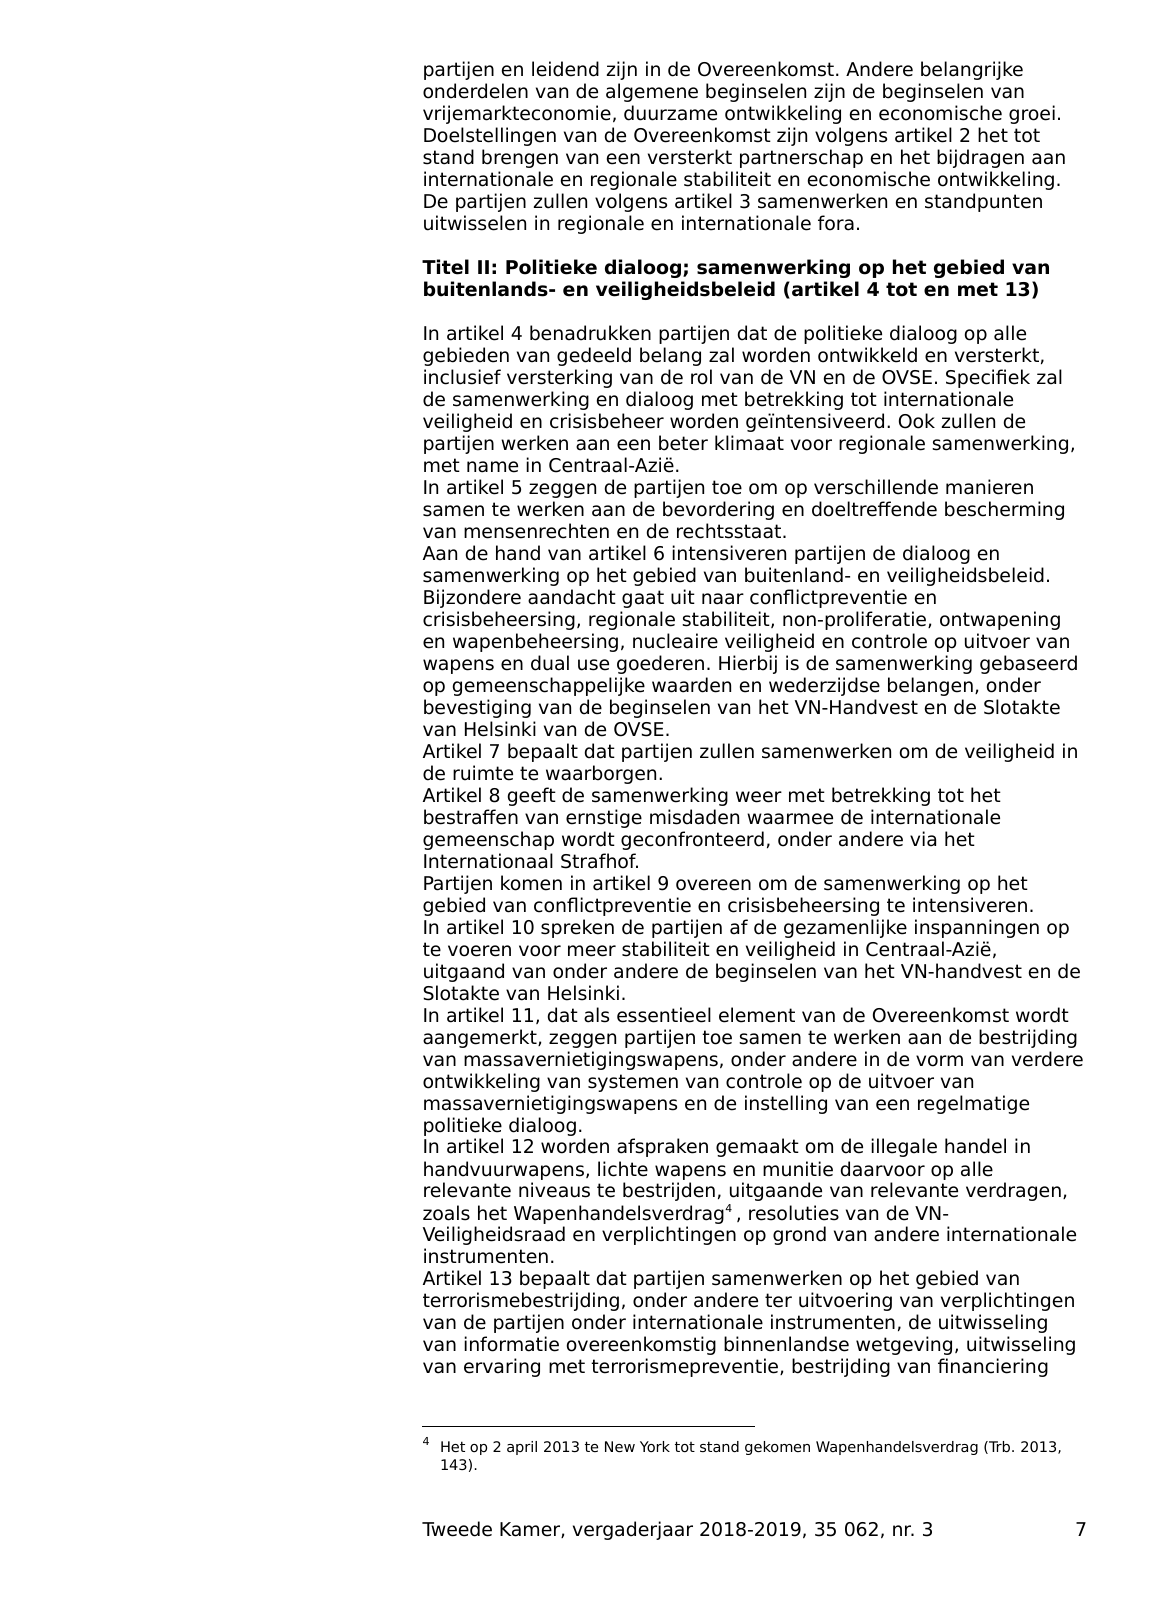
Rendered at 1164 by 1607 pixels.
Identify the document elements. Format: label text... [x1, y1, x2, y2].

text Partijen komen in artikel 9 overeen om de samenwerking op het gebied van conflictpreventie en crisisbeheersing te intensiveren. [422, 873, 1087, 917]
text Doelstellingen van de Overeenkomst zijn volgens artikel 2 het tot stand brengen van een versterkt partnerschap en het bijdragen aan internationale en regionale stabiliteit en economische ontwikkeling. [422, 125, 1087, 191]
subtitle Titel II: Politieke dialoog; samenwerking op het gebied van buitenlands- en veiligheidsbeleid (artikel 4 tot en met 13) [422, 257, 1087, 301]
text In artikel 12 worden afspraken gemaakt om de illegale handel in handvuurwapens, lichte wapens en munitie daarvoor op alle relevante niveaus te bestrijden, uitgaande van relevante verdragen, zoals het Wapenhandelsverdrag, resoluties van de VN-Veiligheidsraad en verplichtingen op grond van andere internationale instrumenten. [422, 1136, 1087, 1268]
text Aan de hand van artikel 6 intensiveren partijen de dialoog en samenwerking op het gebied van buitenland- en veiligheidsbeleid. Bijzondere aandacht gaat uit naar conflictpreventie en crisisbeheersing, regionale stabiliteit, non-proliferatie, ontwapening en wapenbeheersing, nucleaire veiligheid en controle op uitvoer van wapens en dual use goederen. Hierbij is de samenwerking gebaseerd op gemeenschappelijke waarden en wederzijdse belangen, onder bevestiging van de beginselen van het VN-Handvest en de Slotakte van Helsinki van de OVSE. [422, 543, 1087, 741]
text De partijen zullen volgens artikel 3 samenwerken en standpunten uitwisselen in regionale en internationale fora. [422, 191, 1087, 235]
text In artikel 5 zeggen de partijen toe om op verschillende manieren samen te werken aan de bevordering en doeltreffende bescherming van mensenrechten en de rechtsstaat. [422, 477, 1087, 543]
text Artikel 7 bepaalt dat partijen zullen samenwerken om de veiligheid in de ruimte te waarborgen. [422, 741, 1087, 785]
text In artikel 11, dat als essentieel element van de Overeenkomst wordt aangemerkt, zeggen partijen toe samen te werken aan de bestrijding van massavernietigingswapens, onder andere in de vorm van verdere ontwikkeling van systemen van controle op de uitvoer van massavernietigingswapens en de instelling van een regelmatige politieke dialoog. [422, 1004, 1087, 1136]
text Artikel 13 bepaalt dat partijen samenwerken op het gebied van terrorismebestrijding, onder andere ter uitvoering van verplichtingen van de partijen onder internationale instrumenten, de uitwisseling van informatie overeenkomstig binnenlandse wetgeving, uitwisseling van ervaring met terrorismepreventie, bestrijding van financiering [422, 1268, 1087, 1378]
text Artikel 8 geeft de samenwerking weer met betrekking tot het bestraffen van ernstige misdaden waarmee de internationale gemeenschap wordt geconfronteerd, onder andere via het Internationaal Strafhof. [422, 785, 1087, 873]
text In artikel 10 spreken de partijen af de gezamenlijke inspanningen op te voeren voor meer stabiliteit en veiligheid in Centraal-Azië, uitgaand van onder andere de beginselen van het VN-handvest en de Slotakte van Helsinki. [422, 917, 1087, 1004]
text Het op 2 april 2013 te New York tot stand gekomen Wapenhandelsverdrag (Trb. 2013, 143). [422, 1435, 1087, 1474]
text partijen en leidend zijn in de Overeenkomst. Andere belangrijke onderdelen van de algemene beginselen zijn de beginselen van vrijemarkteconomie, duurzame ontwikkeling en economische groei. [422, 59, 1087, 125]
text In artikel 4 benadrukken partijen dat de politieke dialoog op alle gebieden van gedeeld belang zal worden ontwikkeld en versterkt, inclusief versterking van de rol van de VN en de OVSE. Specifiek zal de samenwerking en dialoog met betrekking tot internationale veiligheid en crisisbeheer worden geïntensiveerd. Ook zullen de partijen werken aan een beter klimaat voor regionale samenwerking, met name in Centraal-Azië. [422, 323, 1087, 477]
